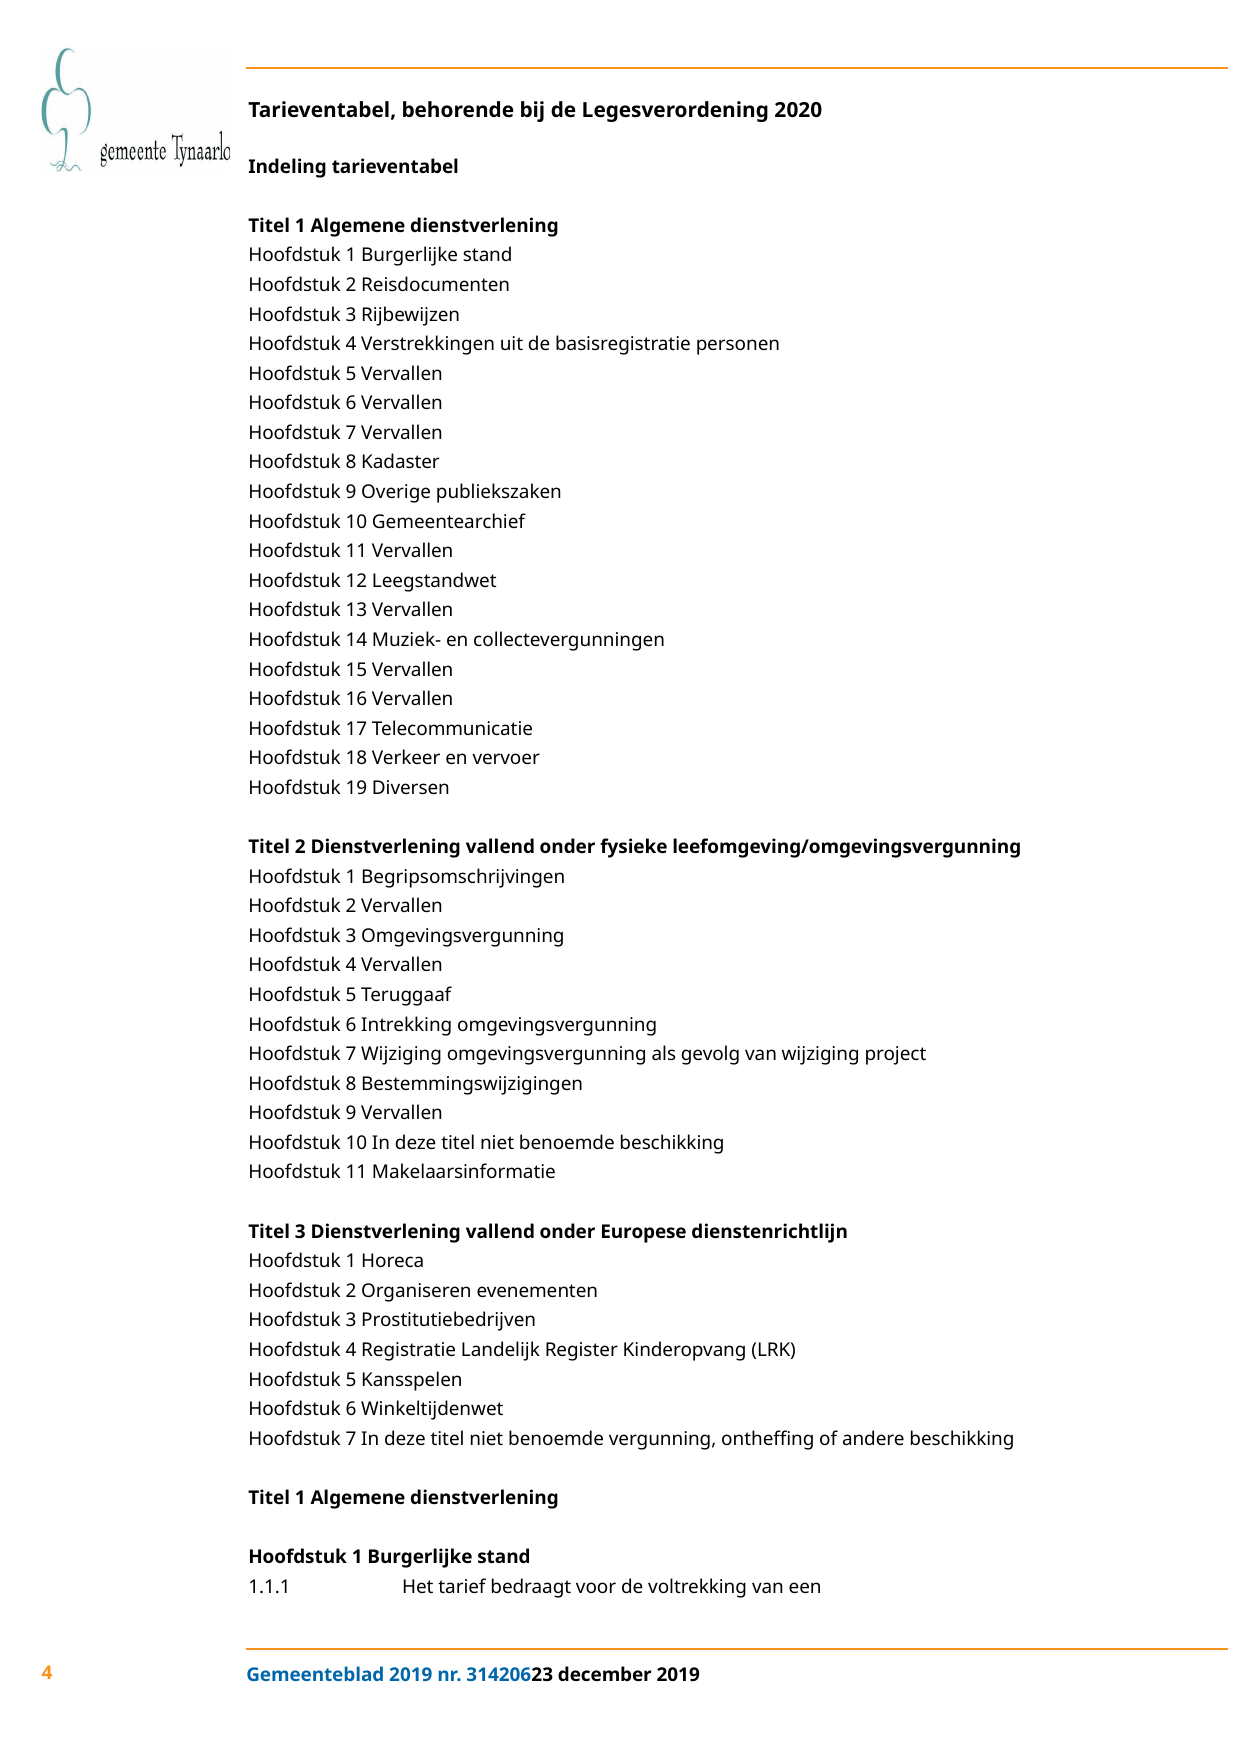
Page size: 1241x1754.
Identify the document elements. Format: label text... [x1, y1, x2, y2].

text Hoofdstuk 2 Reisdocumenten [248, 271, 1152, 297]
text Hoofdstuk 1 Burgerlijke stand [248, 1543, 1152, 1569]
text Hoofdstuk 4 Vervallen [248, 952, 1152, 977]
text Hoofdstuk 4 Verstrekkingen uit de basisregistratie personen [248, 330, 1152, 356]
text Hoofdstuk 13 Vervallen [248, 597, 1152, 622]
text Indeling tarieventabel [248, 153, 1152, 179]
text Hoofdstuk 8 Kadaster [248, 449, 1152, 474]
text Hoofdstuk 18 Verkeer en vervoer [248, 744, 1152, 770]
table_header 1.1.1 [248, 1573, 402, 1599]
text Hoofdstuk 12 Leegstandwet [248, 567, 1152, 593]
text Hoofdstuk 10 In deze titel niet benoemde beschikking [248, 1129, 1152, 1155]
text Hoofdstuk 19 Diversen [248, 774, 1152, 800]
text Hoofdstuk 1 Horeca [248, 1247, 1152, 1273]
text Tarieventabel, behorende bij de Legesverordening 2020 [248, 95, 1152, 123]
text Titel 2 Dienstverlening vallend onder fysieke leefomgeving/omgevingsvergunning [248, 833, 1152, 859]
text Hoofdstuk 3 Omgevingsvergunning [248, 922, 1152, 948]
text Hoofdstuk 2 Vervallen [248, 892, 1152, 918]
text Hoofdstuk 7 Wijziging omgevingsvergunning als gevolg van wijziging project [248, 1040, 1152, 1066]
text Hoofdstuk 5 Teruggaaf [248, 981, 1152, 1007]
text Hoofdstuk 15 Vervallen [248, 656, 1152, 682]
table_header [998, 1573, 1152, 1599]
table_header Het tarief bedraagt voor de voltrekking van een [402, 1573, 844, 1599]
text Hoofdstuk 14 Muziek- en collectevergunningen [248, 626, 1152, 652]
table_header [844, 1573, 998, 1599]
text Hoofdstuk 5 Kansspelen [248, 1366, 1152, 1392]
text Hoofdstuk 1 Burgerlijke stand [248, 242, 1152, 267]
text Hoofdstuk 6 Vervallen [248, 389, 1152, 415]
text Hoofdstuk 8 Bestemmingswijzigingen [248, 1070, 1152, 1096]
text Hoofdstuk 6 Winkeltijdenwet [248, 1395, 1152, 1421]
text Hoofdstuk 9 Overige publiekszaken [248, 478, 1152, 504]
text Titel 1 Algemene dienstverlening [248, 212, 1152, 238]
text Hoofdstuk 9 Vervallen [248, 1099, 1152, 1125]
text Hoofdstuk 3 Rijbewijzen [248, 301, 1152, 327]
text Hoofdstuk 2 Organiseren evenementen [248, 1277, 1152, 1303]
text Hoofdstuk 11 Vervallen [248, 537, 1152, 563]
text Hoofdstuk 1 Begripsomschrijvingen [248, 863, 1152, 889]
text Hoofdstuk 3 Prostitutiebedrijven [248, 1307, 1152, 1332]
text Hoofdstuk 7 In deze titel niet benoemde vergunning, ontheffing of andere beschikking [248, 1425, 1152, 1451]
text Hoofdstuk 16 Vervallen [248, 685, 1152, 711]
text Hoofdstuk 5 Vervallen [248, 360, 1152, 386]
text Titel 3 Dienstverlening vallend onder Europese dienstenrichtlijn [248, 1218, 1152, 1244]
text Hoofdstuk 11 Makelaarsinformatie [248, 1159, 1152, 1184]
text Hoofdstuk 17 Telecommunicatie [248, 715, 1152, 741]
text Hoofdstuk 6 Intrekking omgevingsvergunning [248, 1011, 1152, 1037]
text Hoofdstuk 4 Registratie Landelijk Register Kinderopvang (LRK) [248, 1336, 1152, 1362]
text Titel 1 Algemene dienstverlening [248, 1484, 1152, 1510]
text Hoofdstuk 10 Gemeentearchief [248, 508, 1152, 534]
text Hoofdstuk 7 Vervallen [248, 419, 1152, 445]
picture [41, 47, 231, 172]
